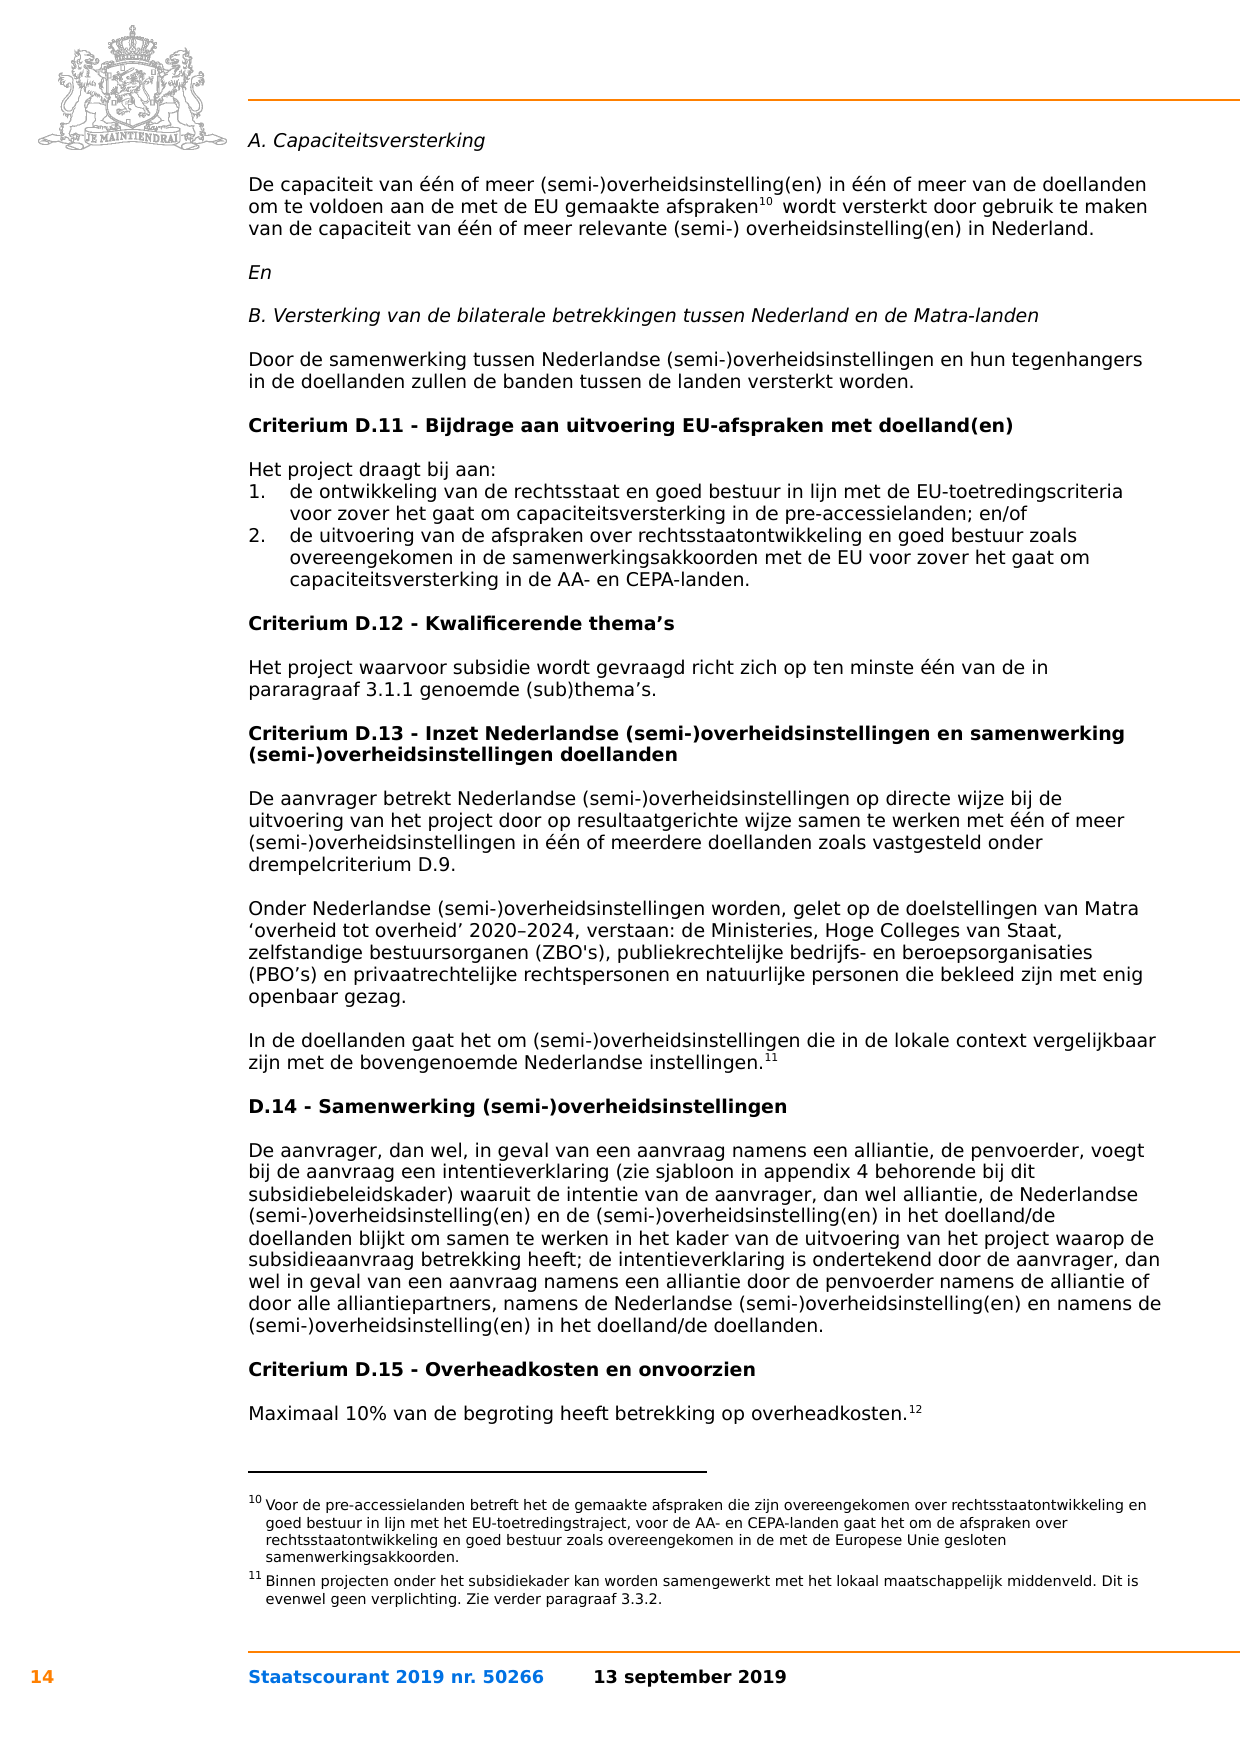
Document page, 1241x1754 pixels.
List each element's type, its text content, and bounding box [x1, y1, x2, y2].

subtitle A. Capaciteitsversterking [248, 130, 1163, 152]
text Door de samenwerking tussen Nederlandse (semi-)overheidsinstellingen en hun tegenhangers in de doellanden zullen de banden tussen de landen versterkt worden. [248, 349, 1163, 393]
text Onder Nederlandse (semi-)overheidsinstellingen worden, gelet op de doelstellingen van Matra ‘overheid tot overheid’ 2020–2024, verstaan: de Ministeries, Hoge Colleges van Staat, zelfstandige bestuursorganen (ZBO's), publiekrechtelijke bedrijfs- en beroepsorganisaties (PBO’s) en privaatrechtelijke rechtspersonen en natuurlijke personen die bekleed zijn met enig openbaar gezag. [248, 898, 1163, 1008]
text De aanvrager, dan wel, in geval van een aanvraag namens een alliantie, de penvoerder, voegt bij de aanvraag een intentieverklaring (zie sjabloon in appendix 4 behorende bij dit subsidiebeleidskader) waaruit de intentie van de aanvrager, dan wel alliantie, de Nederlandse (semi-)overheidsinstelling(en) en de (semi-)overheidsinstelling(en) in het doelland/de doellanden blijkt om samen te werken in het kader van de uitvoering van het project waarop de subsidieaanvraag betrekking heeft; de intentieverklaring is ondertekend door de aanvrager, dan wel in geval van een aanvraag namens een alliantie door de penvoerder namens de alliantie of door alle alliantiepartners, namens de Nederlandse (semi-)overheidsinstelling(en) en namens de (semi-)overheidsinstelling(en) in het doelland/de doellanden. [248, 1139, 1163, 1337]
subtitle Criterium D.13 - Inzet Nederlandse (semi-)overheidsinstellingen en samenwerking (semi-)overheidsinstellingen doellanden [248, 722, 1163, 766]
text 1. de ontwikkeling van de rechtsstaat en goed bestuur in lijn met de EU-toetredingscriteria voor zover het gaat om capaciteitsversterking in de pre-accessielanden; en/of [248, 481, 1163, 525]
text Het project waarvoor subsidie wordt gevraagd richt zich op ten minste één van de in pararagraaf 3.1.1 genoemde (sub)thema’s. [248, 657, 1163, 701]
picture [38, 25, 227, 150]
subtitle D.14 - Samenwerking (semi-)overheidsinstellingen [248, 1096, 1163, 1118]
subtitle B. Versterking van de bilaterale betrekkingen tussen Nederland en de Matra-landen [248, 305, 1163, 327]
text In de doellanden gaat het om (semi-)overheidsinstellingen die in de lokale context vergelijkbaar zijn met de bovengenoemde Nederlandse instellingen. [248, 1030, 1163, 1074]
text 2. de uitvoering van de afspraken over rechtsstaatontwikkeling en goed bestuur zoals overeengekomen in de samenwerkingsakkoorden met de EU voor zover het gaat om capaciteitsversterking in de AA- en CEPA-landen. [248, 525, 1163, 591]
subtitle Criterium D.12 - Kwalificerende thema’s [248, 613, 1163, 635]
text Het project draagt bij aan: [248, 459, 1163, 481]
subtitle Criterium D.11 - Bijdrage aan uitvoering EU-afspraken met doelland(en) [248, 415, 1163, 437]
text De aanvrager betrekt Nederlandse (semi-)overheidsinstellingen op directe wijze bij de uitvoering van het project door op resultaatgerichte wijze samen te werken met één of meer (semi-)overheidsinstellingen in één of meerdere doellanden zoals vastgesteld onder drempelcriterium D.9. [248, 788, 1163, 876]
text Voor de pre-accessielanden betreft het de gemaakte afspraken die zijn overeengekomen over rechtsstaatontwikkeling en goed bestuur in lijn met het EU-toetredingstraject, voor de AA- en CEPA-landen gaat het om de afspraken over rechtsstaatontwikkeling en goed bestuur zoals overeengekomen in de met de Europese Unie gesloten samenwerkingsakkoorden. [248, 1493, 1163, 1566]
subtitle Criterium D.15 - Overheadkosten en onvoorzien [248, 1359, 1163, 1381]
text De capaciteit van één of meer (semi-)overheidsinstelling(en) in één of meer van de doellanden om te voldoen aan de met de EU gemaakte afspraken wordt versterkt door gebruik te maken van de capaciteit van één of meer relevante (semi-) overheidsinstelling(en) in Nederland. [248, 174, 1163, 240]
text En [248, 262, 1163, 283]
text Binnen projecten onder het subsidiekader kan worden samengewerkt met het lokaal maatschappelijk middenveld. Dit is evenwel geen verplichting. Zie verder paragraaf 3.3.2. [248, 1569, 1163, 1608]
text Maximaal 10% van de begroting heeft betrekking op overheadkosten. [248, 1403, 1163, 1425]
